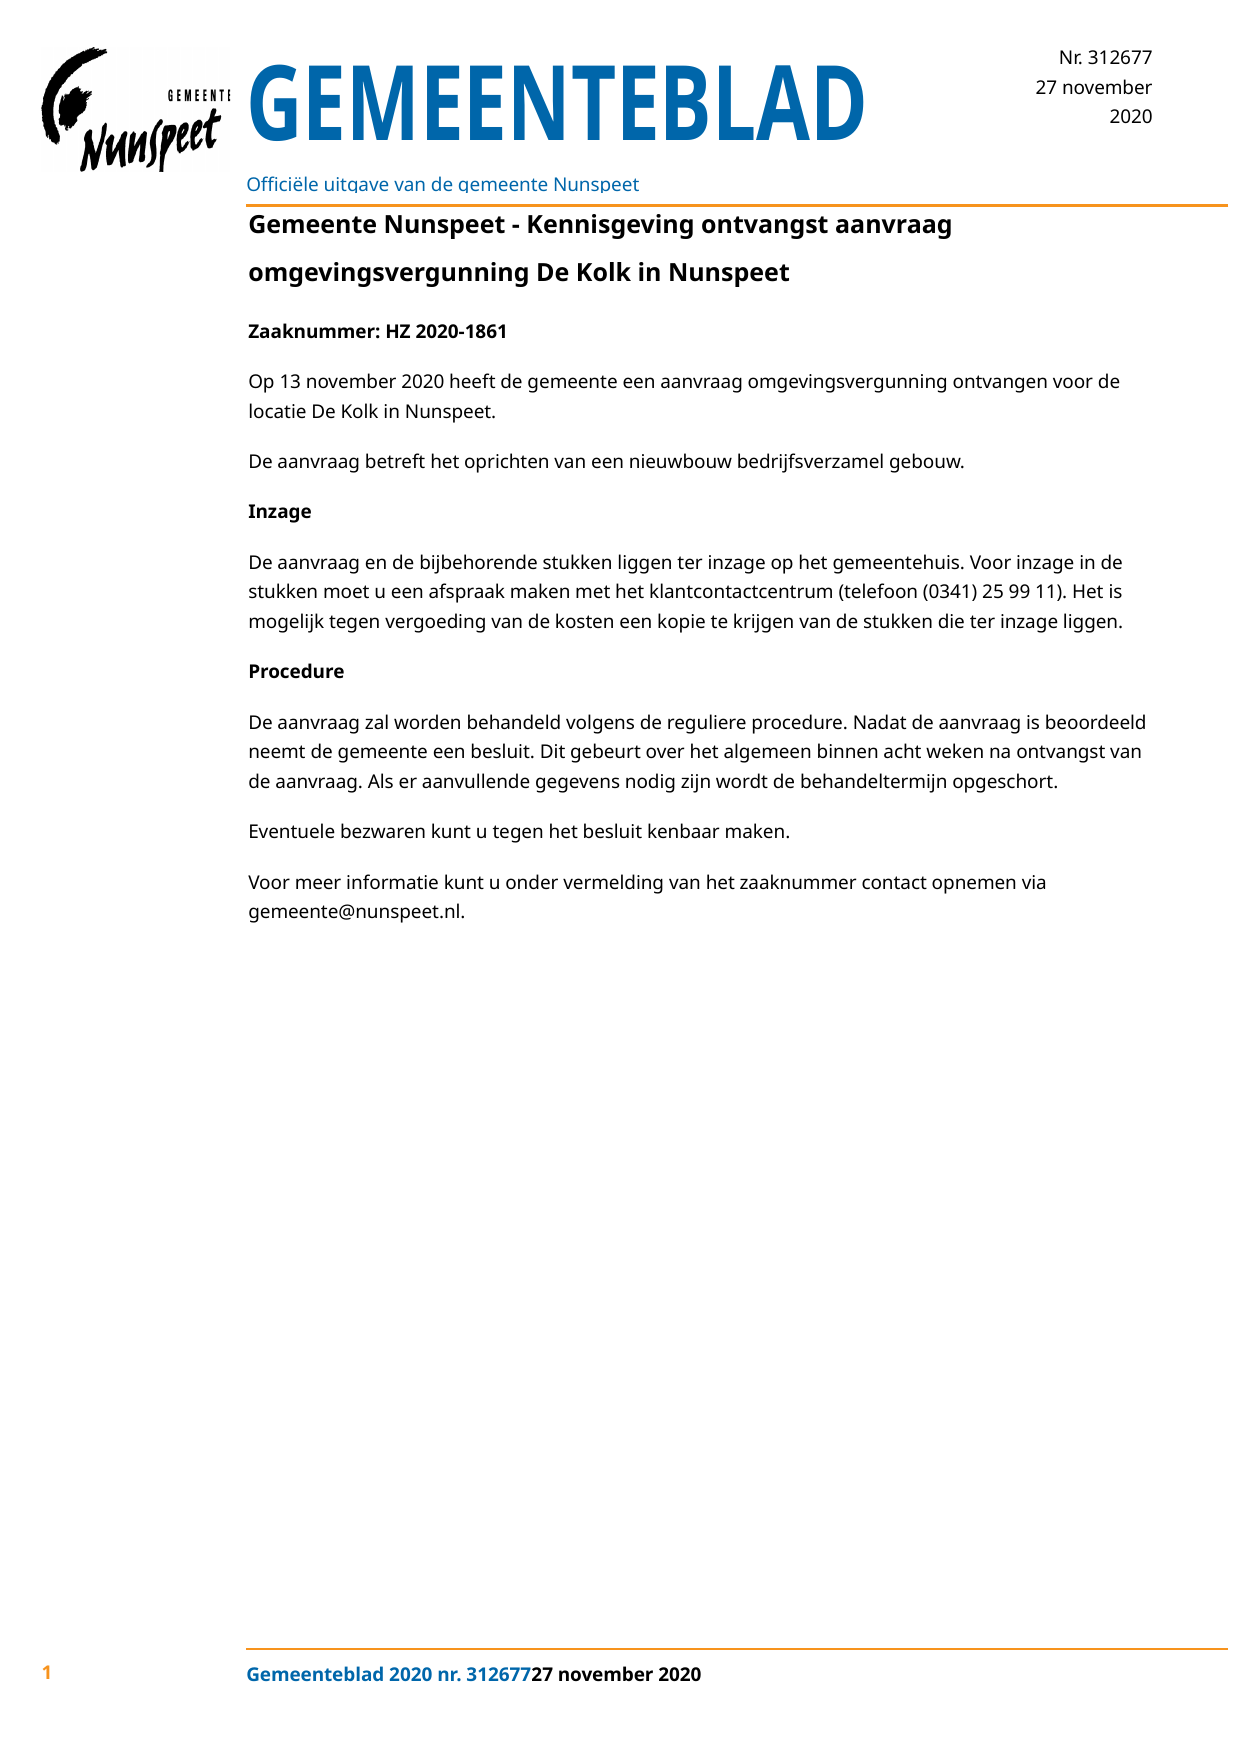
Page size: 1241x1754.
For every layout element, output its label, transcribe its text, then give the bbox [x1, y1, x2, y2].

text De aanvraag zal worden behandeld volgens de reguliere procedure. Nadat de aanvraag is beoordeeld neemt de gemeente een besluit. Dit gebeurt over het algemeen binnen acht weken na ontvangst van de aanvraag. Als er aanvullende gegevens nodig zijn wordt de behandeltermijn opgeschort. [248, 709, 1152, 794]
text Inzage [248, 499, 1152, 524]
picture [41, 47, 231, 172]
text De aanvraag betreft het oprichten van een nieuwbouw bedrijfsverzamel gebouw. [248, 448, 1152, 474]
text Procedure [248, 659, 1152, 684]
text Gemeente Nunspeet - Kennisgeving ontvangst aanvraag omgevingsvergunning De Kolk in Nunspeet [248, 207, 1152, 288]
text Op 13 november 2020 heeft de gemeente een aanvraag omgevingsvergunning ontvangen voor de locatie De Kolk in Nunspeet. [248, 368, 1152, 424]
text Eventuele bezwaren kunt u tegen het besluit kenbaar maken. [248, 819, 1152, 844]
text De aanvraag en de bijbehorende stukken liggen ter inzage op het gemeentehuis. Voor inzage in de stukken moet u een afspraak maken met het klantcontactcentrum (telefoon (0341) 25 99 11). Het is mogelijk tegen vergoeding van de kosten een kopie te krijgen van de stukken die ter inzage liggen. [248, 549, 1152, 634]
text Voor meer informatie kunt u onder vermelding van het zaaknummer contact opnemen via gemeente@nunspeet.nl. [248, 869, 1152, 924]
text Zaaknummer: HZ 2020-1861 [248, 318, 1152, 344]
